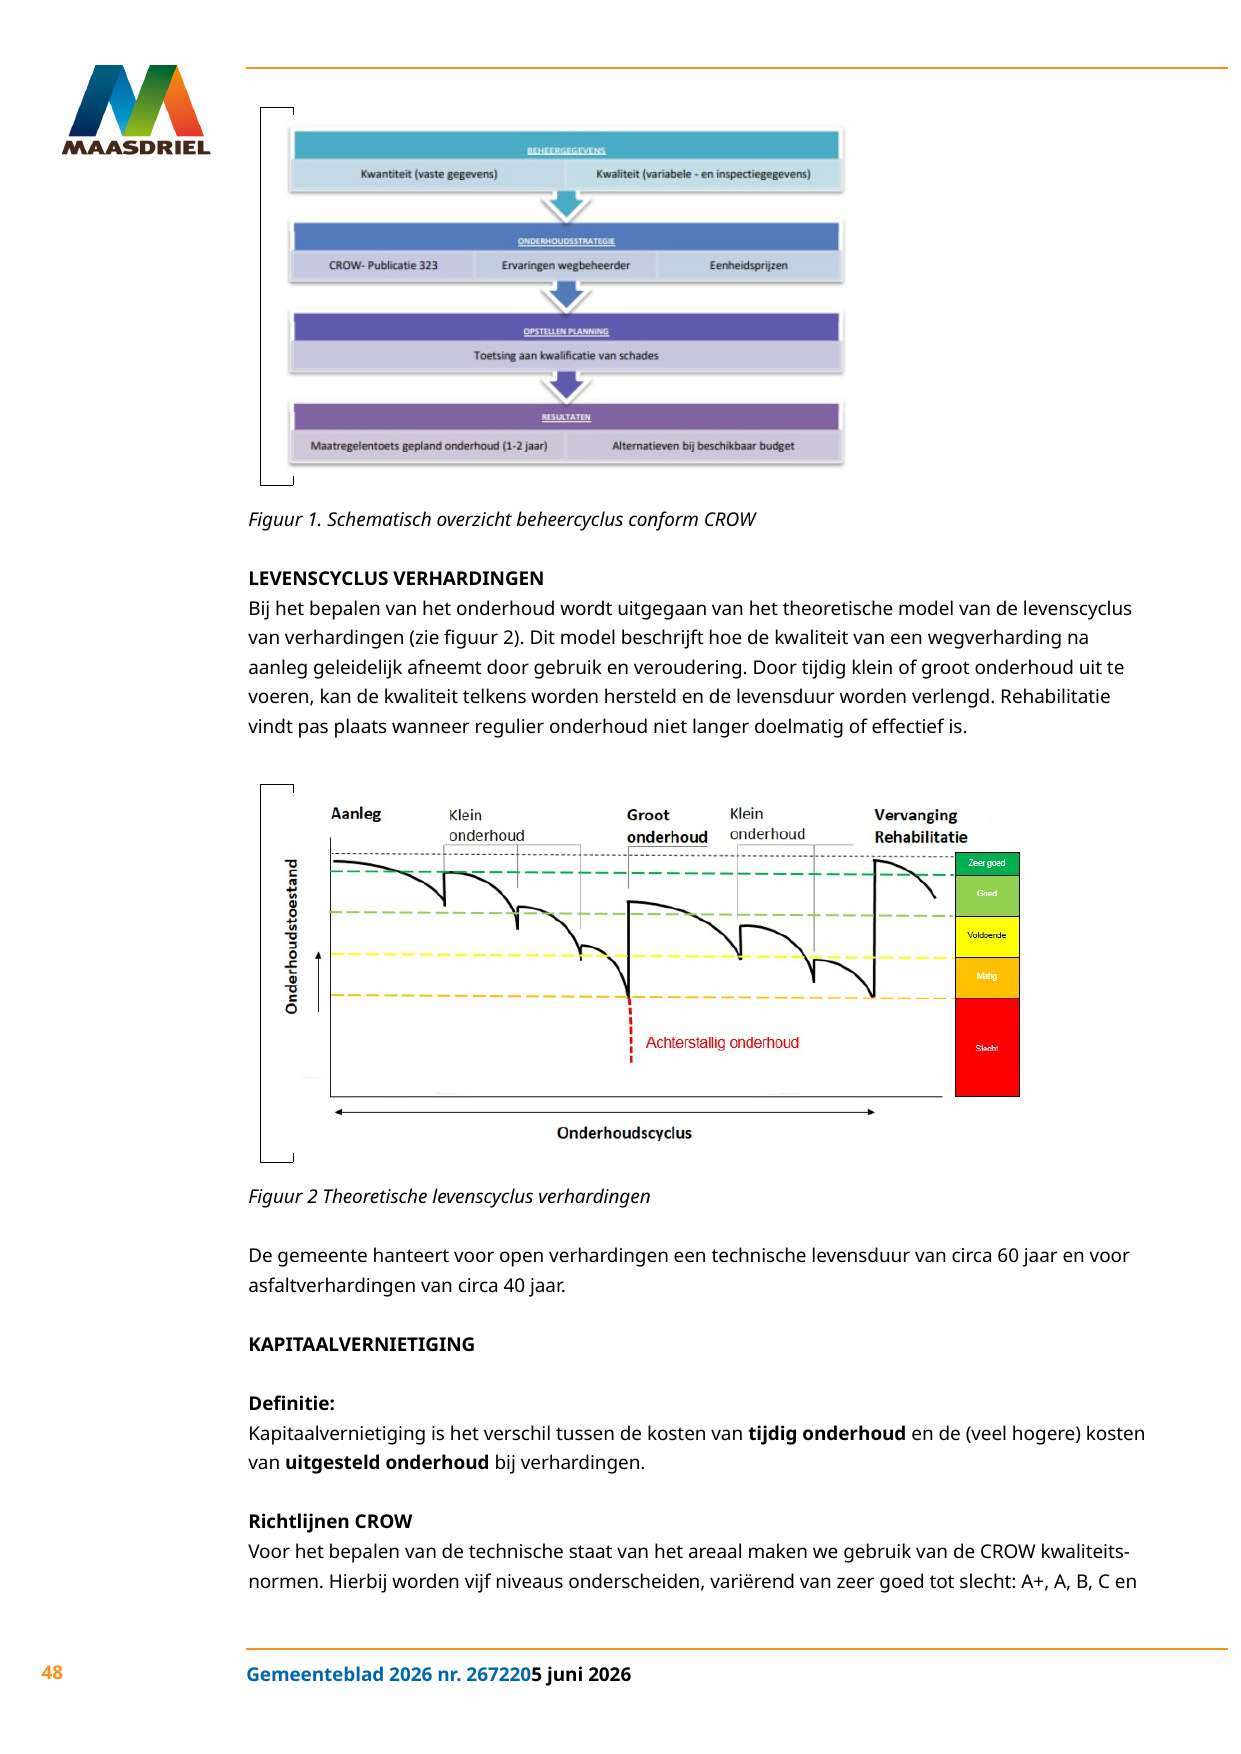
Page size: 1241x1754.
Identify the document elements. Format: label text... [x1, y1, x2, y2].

text Figuur 1. Schematisch overzicht beheercyclus conform CROW [248, 506, 1152, 532]
picture [268, 793, 1037, 1153]
text Kapitaalvernietiging is het verschil tussen de kosten van tijdig onderhoud en de (veel hogere) kosten van uitgesteld onderhoud bij verhardingen. [248, 1420, 1152, 1475]
text De gemeente hanteert voor open verhardingen een technische levensduur van circa 60 jaar en voor asfaltverhardingen van circa 40 jaar. [248, 1242, 1152, 1298]
text Figuur 2 Theoretische levenscyclus verhardingen [248, 1183, 1152, 1209]
picture [268, 115, 860, 476]
picture [41, 47, 231, 172]
text KAPITAALVERNIETIGING [248, 1331, 1152, 1357]
text LEVENSCYCLUS VERHARDINGEN [248, 565, 1152, 591]
text Definitie: [248, 1390, 1152, 1416]
text Voor het bepalen van de technische staat van het areaal maken we gebruik van de CROW kwaliteits-normen. Hierbij worden vijf niveaus onderscheiden, variërend van zeer goed tot slecht: A+, A, B, C en [248, 1538, 1152, 1593]
text Richtlijnen CROW [248, 1509, 1152, 1534]
text Bij het bepalen van het onderhoud wordt uitgegaan van het theoretische model van de levenscyclus van verhardingen (zie figuur 2). Dit model beschrijft hoe de kwaliteit van een wegverharding na aanleg geleidelijk afneemt door gebruik en veroudering. Door tijdig klein of groot onderhoud uit te voeren, kan de kwaliteit telkens worden hersteld en de levensduur worden verlengd. Rehabilitatie vindt pas plaats wanneer regulier onderhoud niet langer doelmatig of effectief is. [248, 595, 1152, 739]
